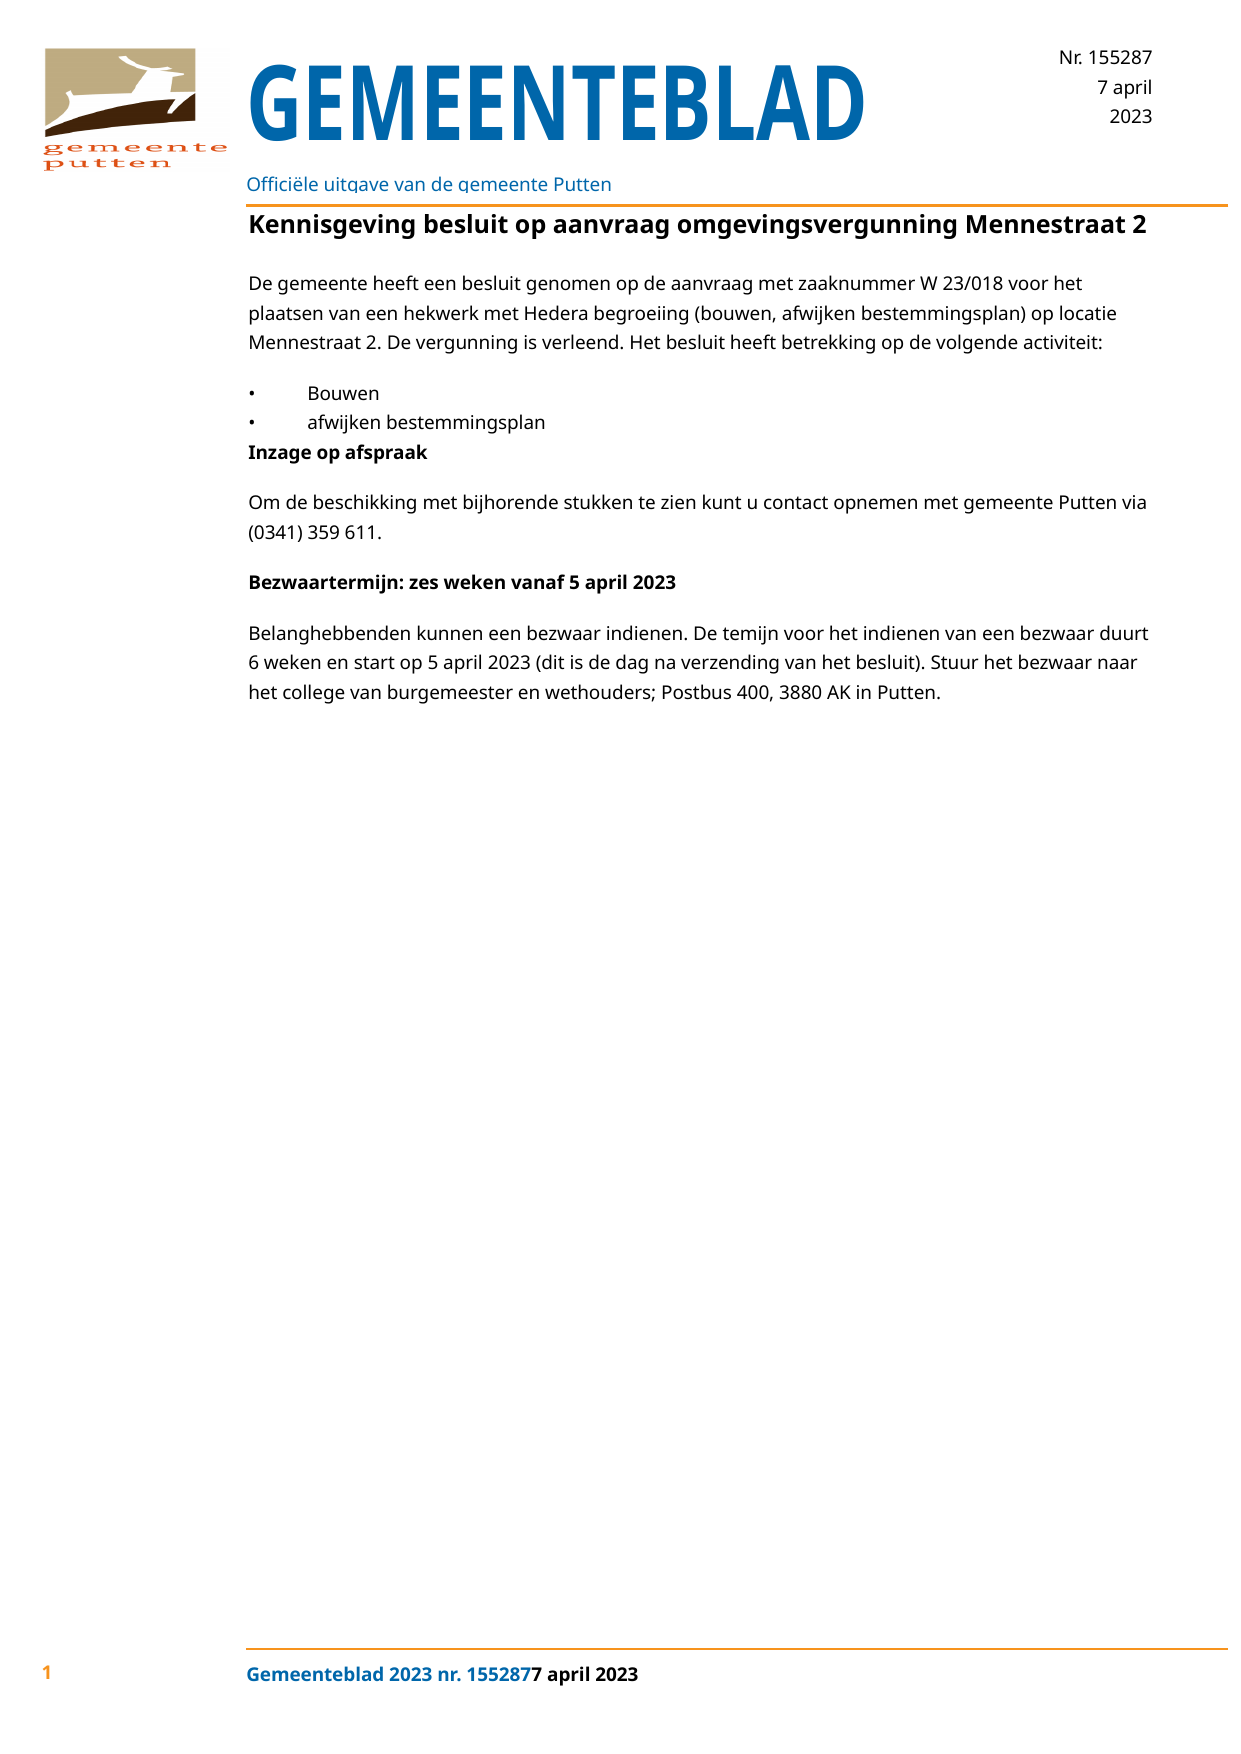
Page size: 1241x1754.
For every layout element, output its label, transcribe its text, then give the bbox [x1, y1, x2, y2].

list Bouwen [248, 380, 1152, 406]
text Bezwaartermijn: zes weken vanaf 5 april 2023 [248, 569, 1152, 595]
text De gemeente heeft een besluit genomen op de aanvraag met zaaknummer W 23/018 voor het plaatsen van een hekwerk met Hedera begroeiing (bouwen, afwijken bestemmingsplan) op locatie Mennestraat 2. De vergunning is verleend. Het besluit heeft betrekking op de volgende activiteit: [248, 270, 1152, 355]
text Belanghebbenden kunnen een bezwaar indienen. De temijn voor het indienen van een bezwaar duurt 6 weken en start op 5 april 2023 (dit is de dag na verzending van het besluit). Stuur het bezwaar naar het college van burgemeester en wethouders; Postbus 400, 3880 AK in Putten. [248, 620, 1152, 705]
text Inzage op afspraak [248, 439, 1152, 465]
text Om de beschikking met bijhorende stukken te zien kunt u contact opnemen met gemeente Putten via (0341) 359 611. [248, 489, 1152, 545]
text Kennisgeving besluit op aanvraag omgevingsvergunning Mennestraat 2 [248, 207, 1152, 241]
picture [41, 47, 231, 172]
list afwijken bestemmingsplan [248, 409, 1152, 435]
